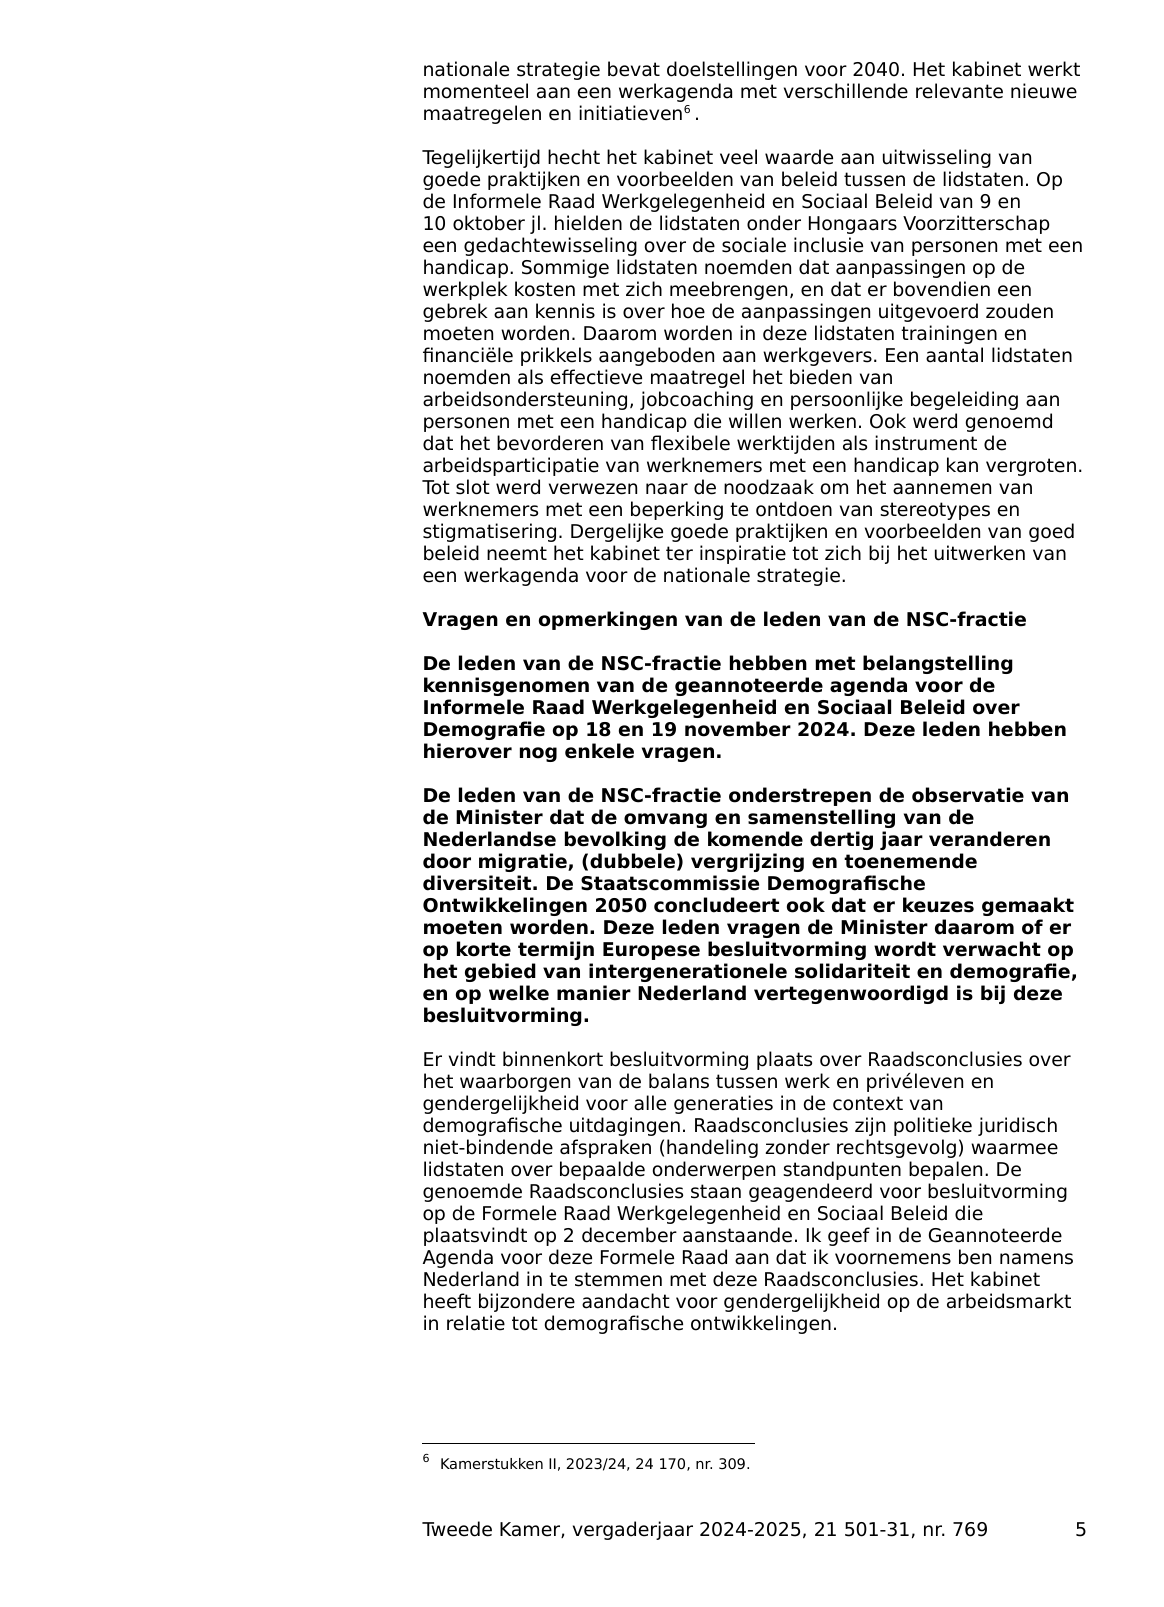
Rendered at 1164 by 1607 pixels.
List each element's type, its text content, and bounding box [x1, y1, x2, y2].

text Tegelijkertijd hecht het kabinet veel waarde aan uitwisseling van goede praktijken en voorbeelden van beleid tussen de lidstaten. Op de Informele Raad Werkgelegenheid en Sociaal Beleid van 9 en 10 oktober jl. hielden de lidstaten onder Hongaars Voorzitterschap een gedachtewisseling over de sociale inclusie van personen met een handicap. Sommige lidstaten noemden dat aanpassingen op de werkplek kosten met zich meebrengen, en dat er bovendien een gebrek aan kennis is over hoe de aanpassingen uitgevoerd zouden moeten worden. Daarom worden in deze lidstaten trainingen en financiële prikkels aangeboden aan werkgevers. Een aantal lidstaten noemden als effectieve maatregel het bieden van arbeidsondersteuning, jobcoaching en persoonlijke begeleiding aan personen met een handicap die willen werken. Ook werd genoemd dat het bevorderen van flexibele werktijden als instrument de arbeidsparticipatie van werknemers met een handicap kan vergroten. Tot slot werd verwezen naar de noodzaak om het aannemen van werknemers met een beperking te ontdoen van stereotypes en stigmatisering. Dergelijke goede praktijken en voorbeelden van goed beleid neemt het kabinet ter inspiratie tot zich bij het uitwerken van een werkagenda voor de nationale strategie. [422, 147, 1087, 587]
text nationale strategie bevat doelstellingen voor 2040. Het kabinet werkt momenteel aan een werkagenda met verschillende relevante nieuwe maatregelen en initiatieven. [422, 59, 1087, 125]
text Er vindt binnenkort besluitvorming plaats over Raadsconclusies over het waarborgen van de balans tussen werk en privéleven en gendergelijkheid voor alle generaties in de context van demografische uitdagingen. Raadsconclusies zijn politieke juridisch niet-bindende afspraken (handeling zonder rechtsgevolg) waarmee lidstaten over bepaalde onderwerpen standpunten bepalen. De genoemde Raadsconclusies staan geagendeerd voor besluitvorming op de Formele Raad Werkgelegenheid en Sociaal Beleid die plaatsvindt op 2 december aanstaande. Ik geef in de Geannoteerde Agenda voor deze Formele Raad aan dat ik voornemens ben namens Nederland in te stemmen met deze Raadsconclusies. Het kabinet heeft bijzondere aandacht voor gendergelijkheid op de arbeidsmarkt in relatie tot demografische ontwikkelingen. [422, 1049, 1087, 1335]
text Kamerstukken II, 2023/24, 24 170, nr. 309. [422, 1452, 1087, 1474]
subtitle Vragen en opmerkingen van de leden van de NSC-fractie [422, 609, 1087, 631]
text De leden van de NSC-fractie hebben met belangstelling kennisgenomen van de geannoteerde agenda voor de Informele Raad Werkgelegenheid en Sociaal Beleid over Demografie op 18 en 19 november 2024. Deze leden hebben hierover nog enkele vragen. [422, 653, 1087, 763]
text De leden van de NSC-fractie onderstrepen de observatie van de Minister dat de omvang en samenstelling van de Nederlandse bevolking de komende dertig jaar veranderen door migratie, (dubbele) vergrijzing en toenemende diversiteit. De Staatscommissie Demografische Ontwikkelingen 2050 concludeert ook dat er keuzes gemaakt moeten worden. Deze leden vragen de Minister daarom of er op korte termijn Europese besluitvorming wordt verwacht op het gebied van intergenerationele solidariteit en demografie, en op welke manier Nederland vertegenwoordigd is bij deze besluitvorming. [422, 785, 1087, 1027]
